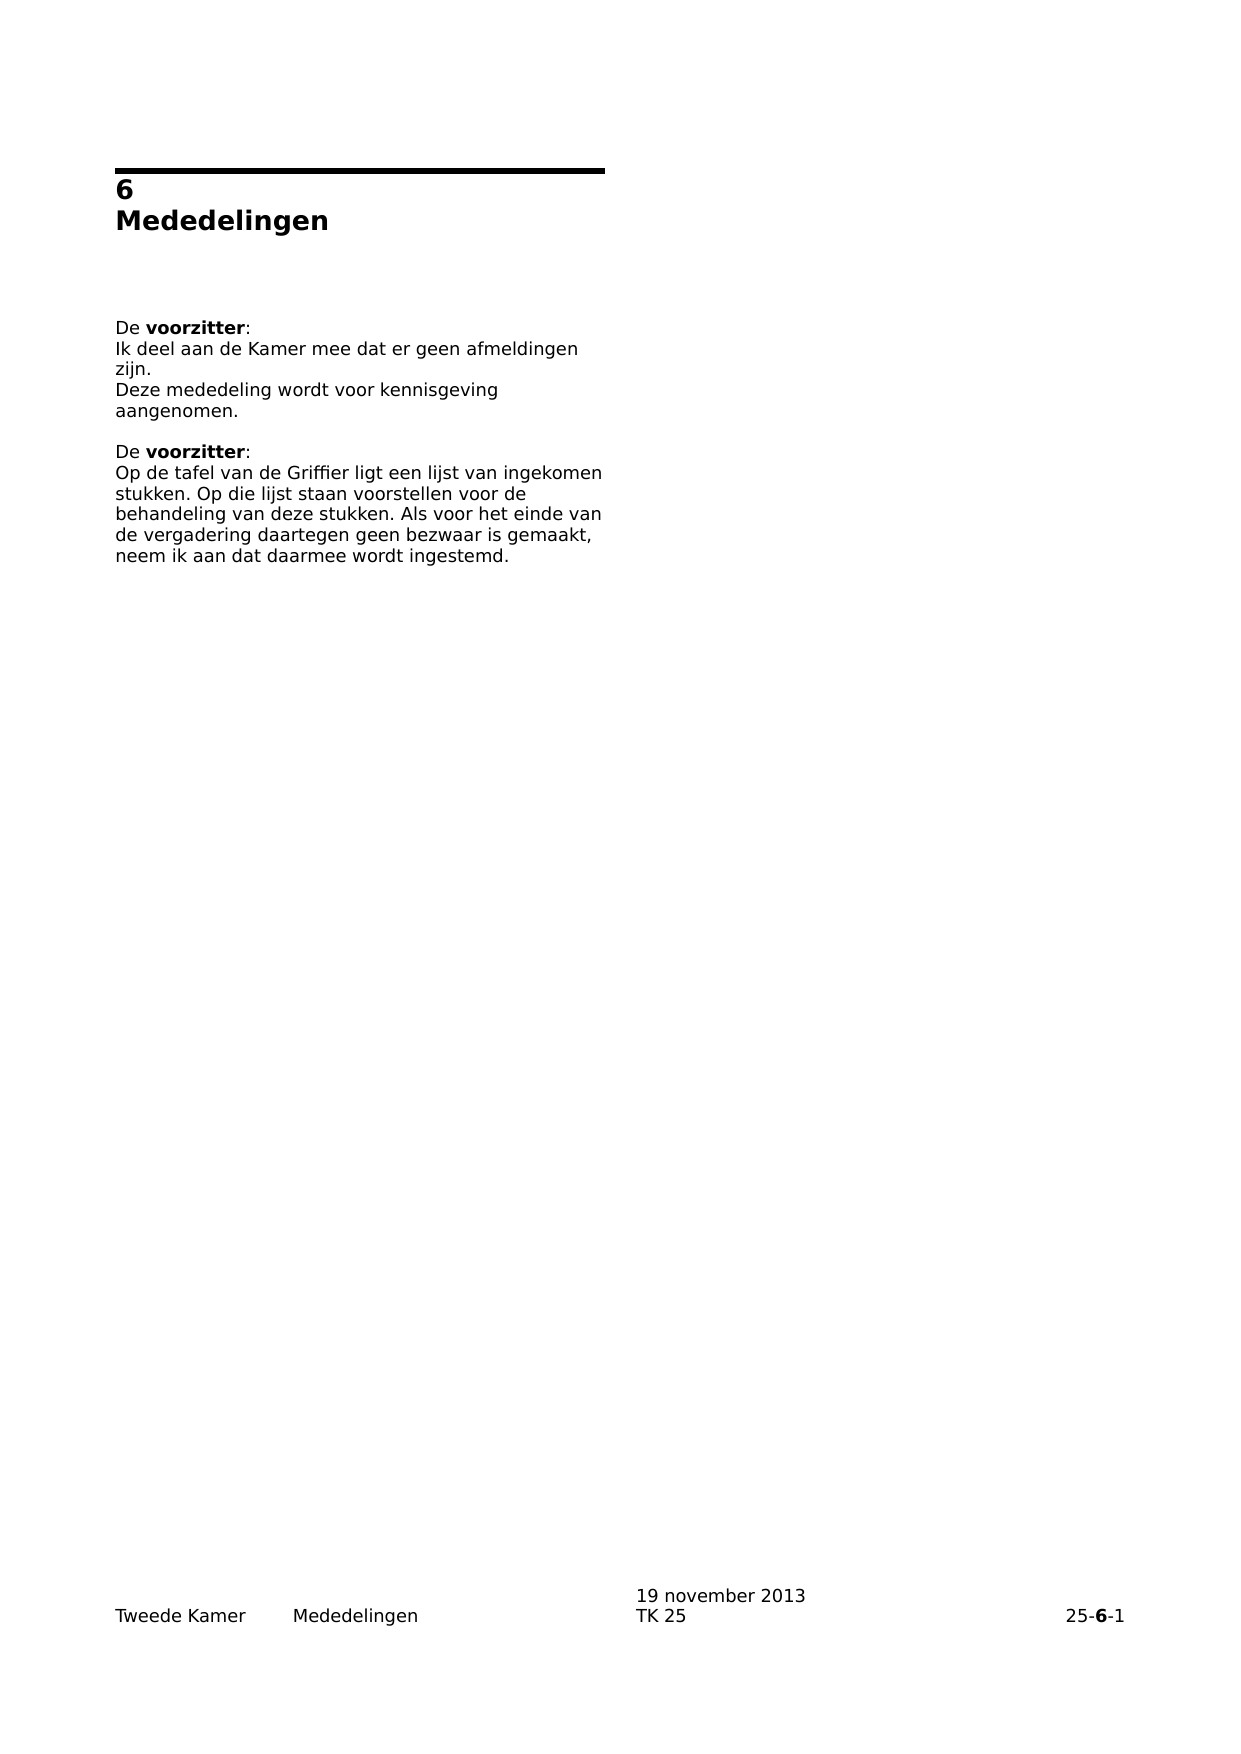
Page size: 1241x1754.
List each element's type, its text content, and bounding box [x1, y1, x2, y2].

text De voorzitter: [115, 318, 605, 338]
text De voorzitter: [115, 442, 605, 462]
title 6 Mededelingen [115, 174, 605, 237]
text Ik deel aan de Kamer mee dat er geen afmeldingen zijn. [115, 338, 605, 380]
text Deze mededeling wordt voor kennisgeving aangenomen. [115, 380, 605, 422]
text Op de tafel van de Griffier ligt een lijst van ingekomen stukken. Op die lijst staan voorstellen voor de behandeling van deze stukken. Als voor het einde van de vergadering daartegen geen bezwaar is gemaakt, neem ik aan dat daarmee wordt ingestemd. [115, 462, 605, 567]
